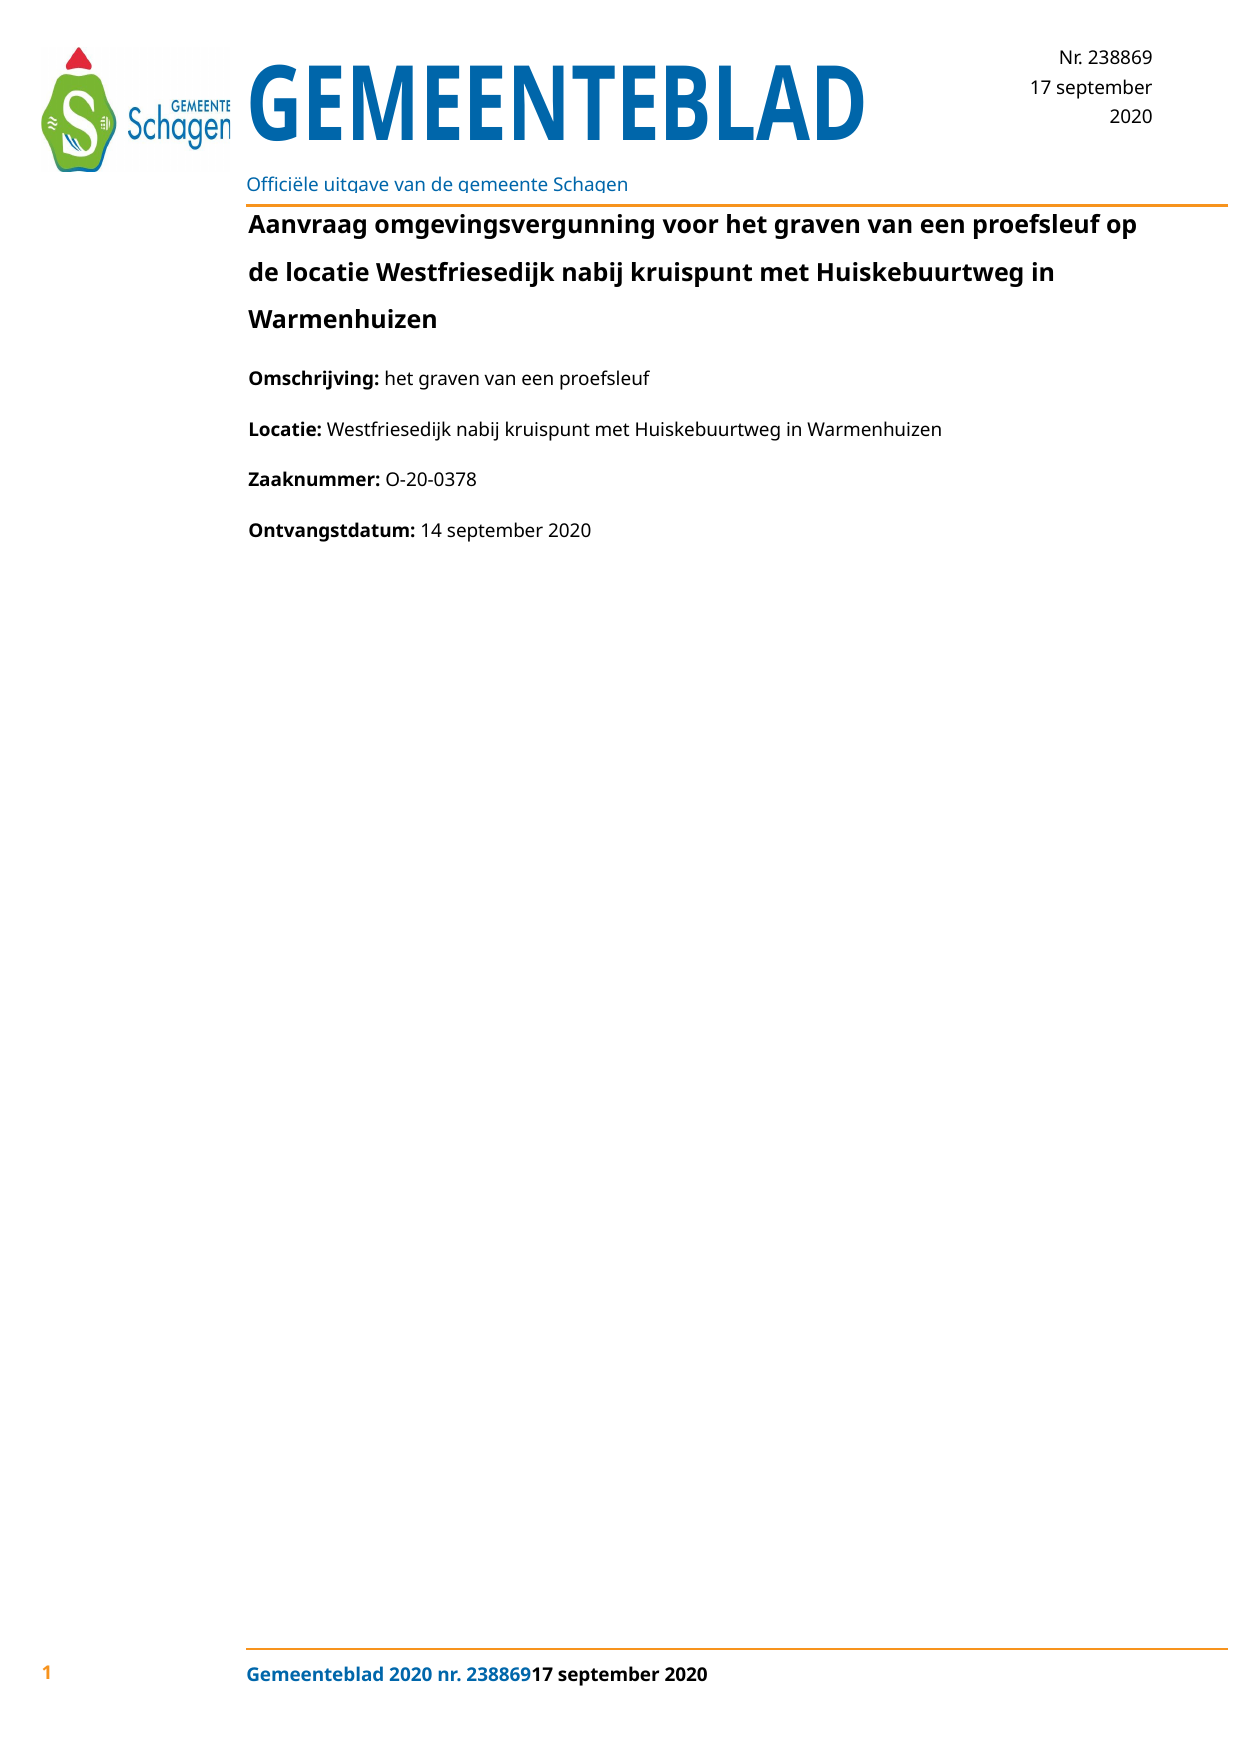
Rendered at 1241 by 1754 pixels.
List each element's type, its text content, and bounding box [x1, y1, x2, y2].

picture [41, 47, 231, 172]
text Ontvangstdatum: 14 september 2020 [248, 517, 1152, 542]
text Omschrijving: het graven van een proefsleuf [248, 366, 1152, 391]
text Locatie: Westfriesedijk nabij kruispunt met Huiskebuurtweg in Warmenhuizen [248, 416, 1152, 442]
text Zaaknummer: O-20-0378 [248, 466, 1152, 492]
text Aanvraag omgevingsvergunning voor het graven van een proefsleuf op de locatie Westfriesedijk nabij kruispunt met Huiskebuurtweg in Warmenhuizen [248, 207, 1152, 336]
